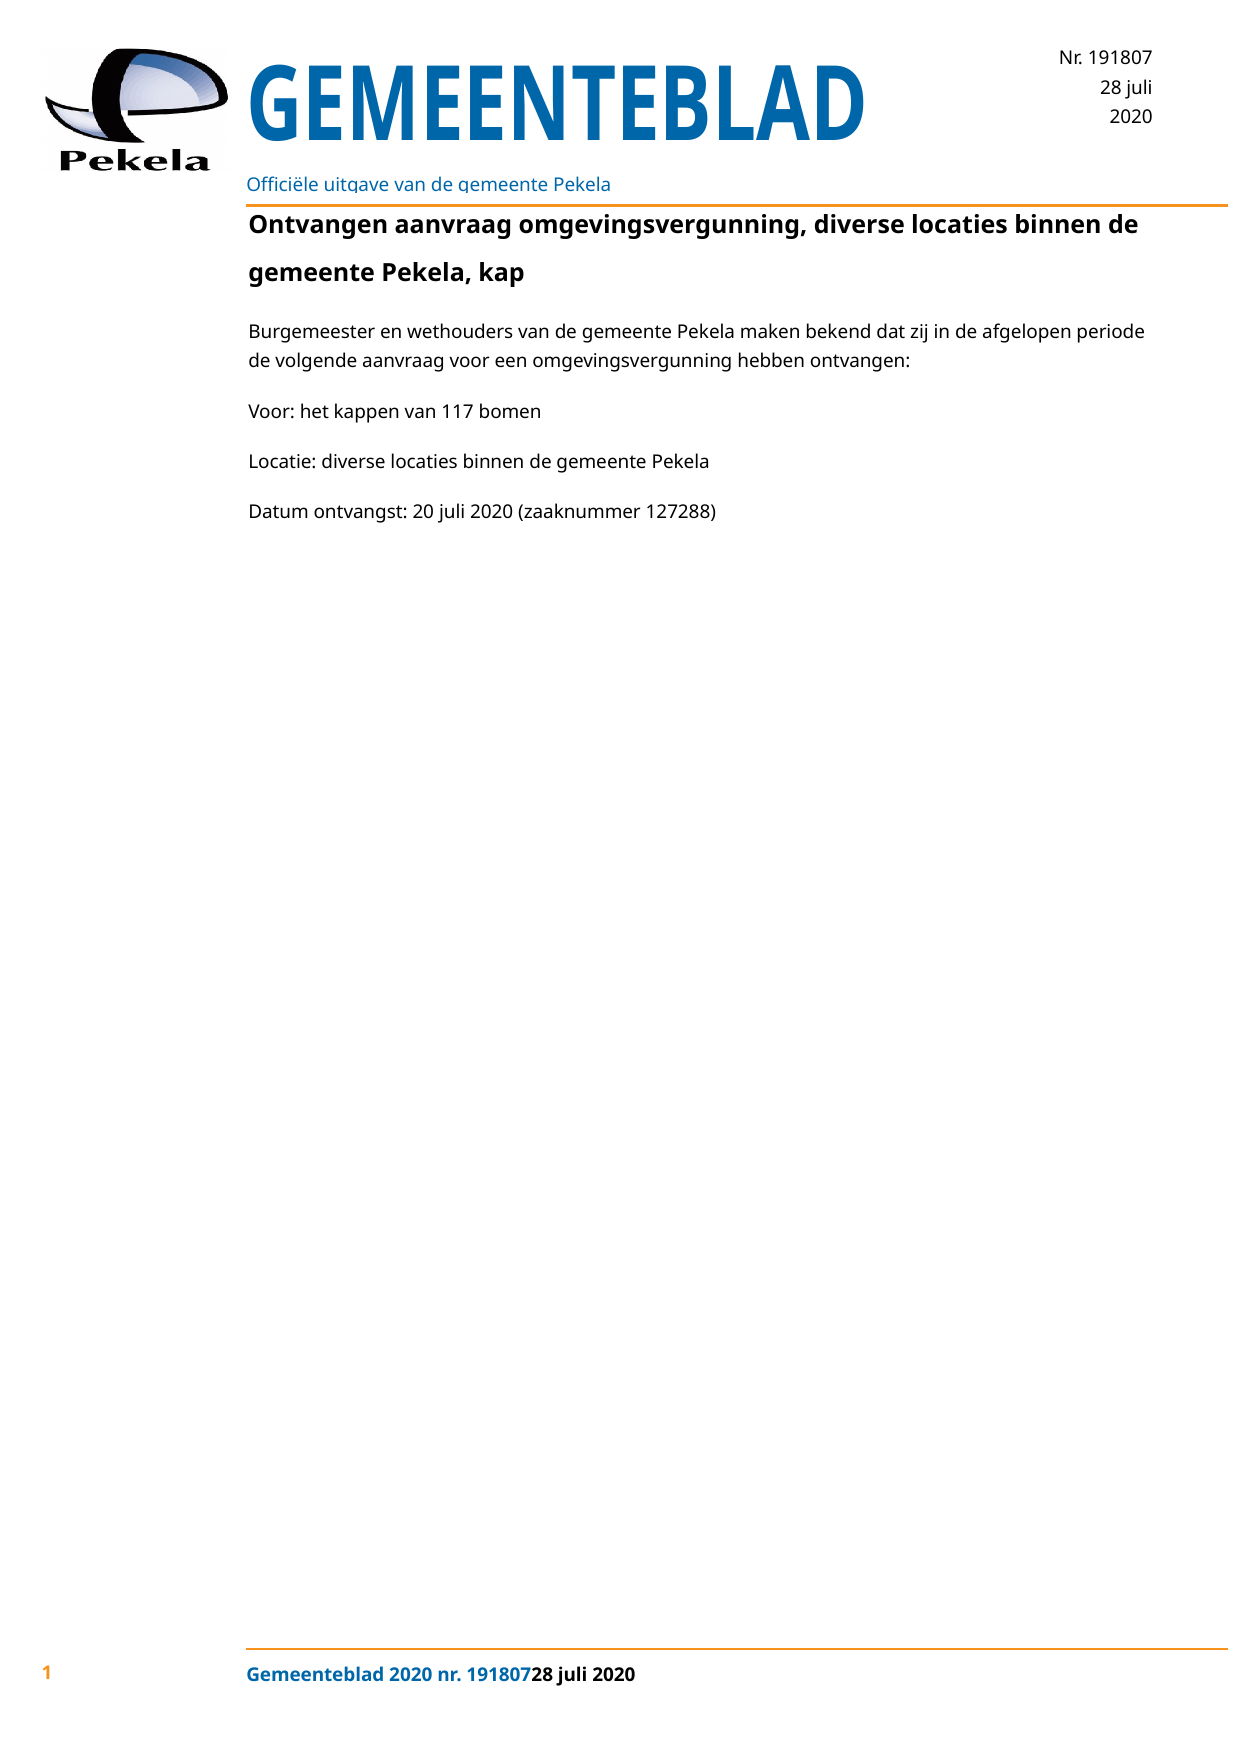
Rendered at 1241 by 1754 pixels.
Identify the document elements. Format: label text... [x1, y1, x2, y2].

picture [41, 47, 231, 172]
text Ontvangen aanvraag omgevingsvergunning, diverse locaties binnen de gemeente Pekela, kap [248, 207, 1152, 288]
text Burgemeester en wethouders van de gemeente Pekela maken bekend dat zij in de afgelopen periode de volgende aanvraag voor een omgevingsvergunning hebben ontvangen: [248, 318, 1152, 373]
text Locatie: diverse locaties binnen de gemeente Pekela [248, 448, 1152, 474]
text Voor: het kappen van 117 bomen [248, 398, 1152, 424]
text Datum ontvangst: 20 juli 2020 (zaaknummer 127288) [248, 499, 1152, 524]
